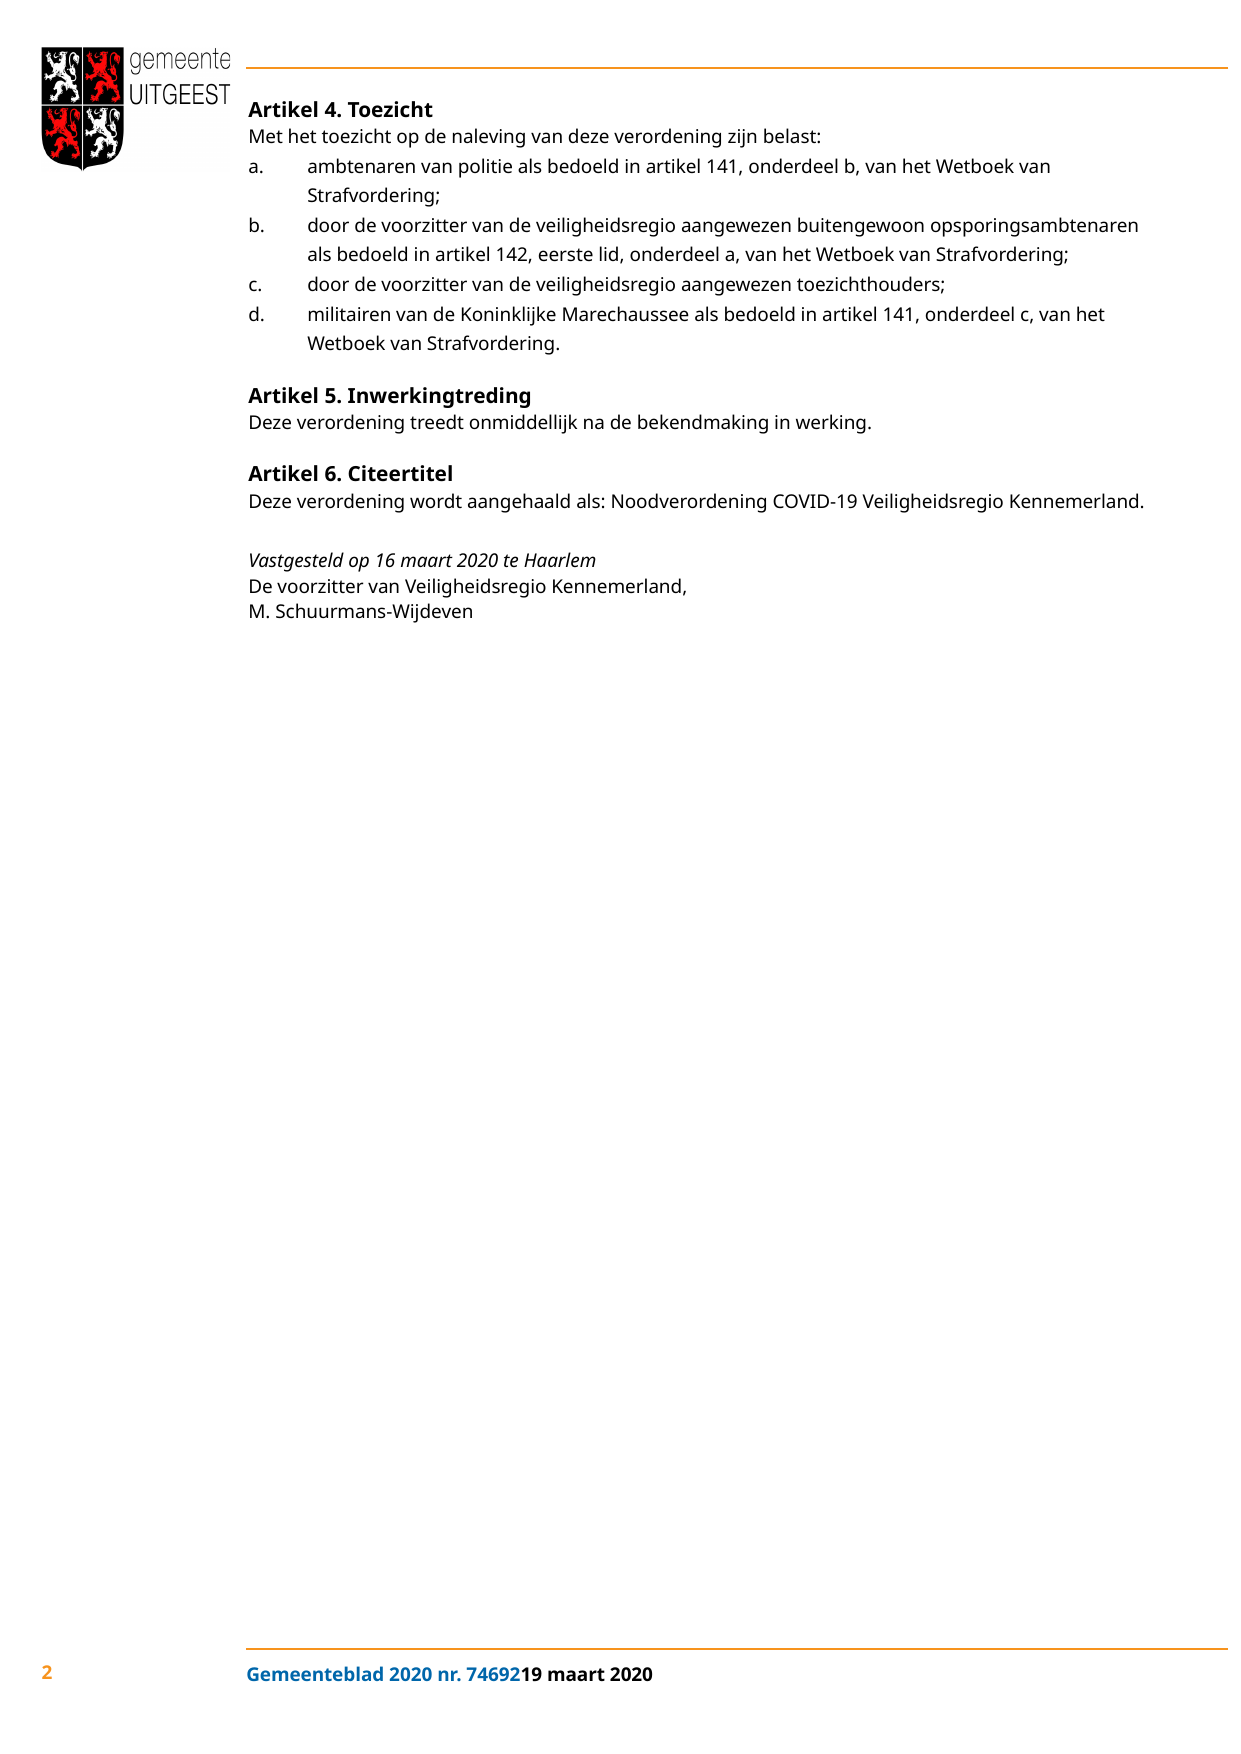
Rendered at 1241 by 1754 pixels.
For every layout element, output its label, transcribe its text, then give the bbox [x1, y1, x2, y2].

list militairen van de Koninklijke Marechaussee als bedoeld in artikel 141, onderdeel c, van het Wetboek van Strafvordering. [248, 301, 1152, 356]
text Artikel 5. Inwerkingtreding [248, 381, 1152, 409]
text Artikel 4. Toezicht [248, 95, 1152, 123]
list ambtenaren van politie als bedoeld in artikel 141, onderdeel b, van het Wetboek van Strafvordering; [248, 153, 1152, 208]
text Deze verordening wordt aangehaald als: Noodverordening COVID-19 Veiligheidsregio Kennemerland. [248, 488, 1152, 514]
list door de voorzitter van de veiligheidsregio aangewezen buitengewoon opsporingsambtenaren als bedoeld in artikel 142, eerste lid, onderdeel a, van het Wetboek van Strafvordering; [248, 212, 1152, 267]
text Vastgesteld op 16 maart 2020 te Haarlem [248, 547, 1152, 573]
text De voorzitter van Veiligheidsregio Kennemerland, [248, 573, 1152, 599]
text Met het toezicht op de naleving van deze verordening zijn belast: [248, 123, 1152, 149]
picture [41, 47, 231, 172]
text Artikel 6. Citeertitel [248, 459, 1152, 488]
list door de voorzitter van de veiligheidsregio aangewezen toezichthouders; [248, 271, 1152, 297]
text M. Schuurmans-Wijdeven [248, 599, 1152, 624]
text Deze verordening treedt onmiddellijk na de bekendmaking in werking. [248, 409, 1152, 435]
